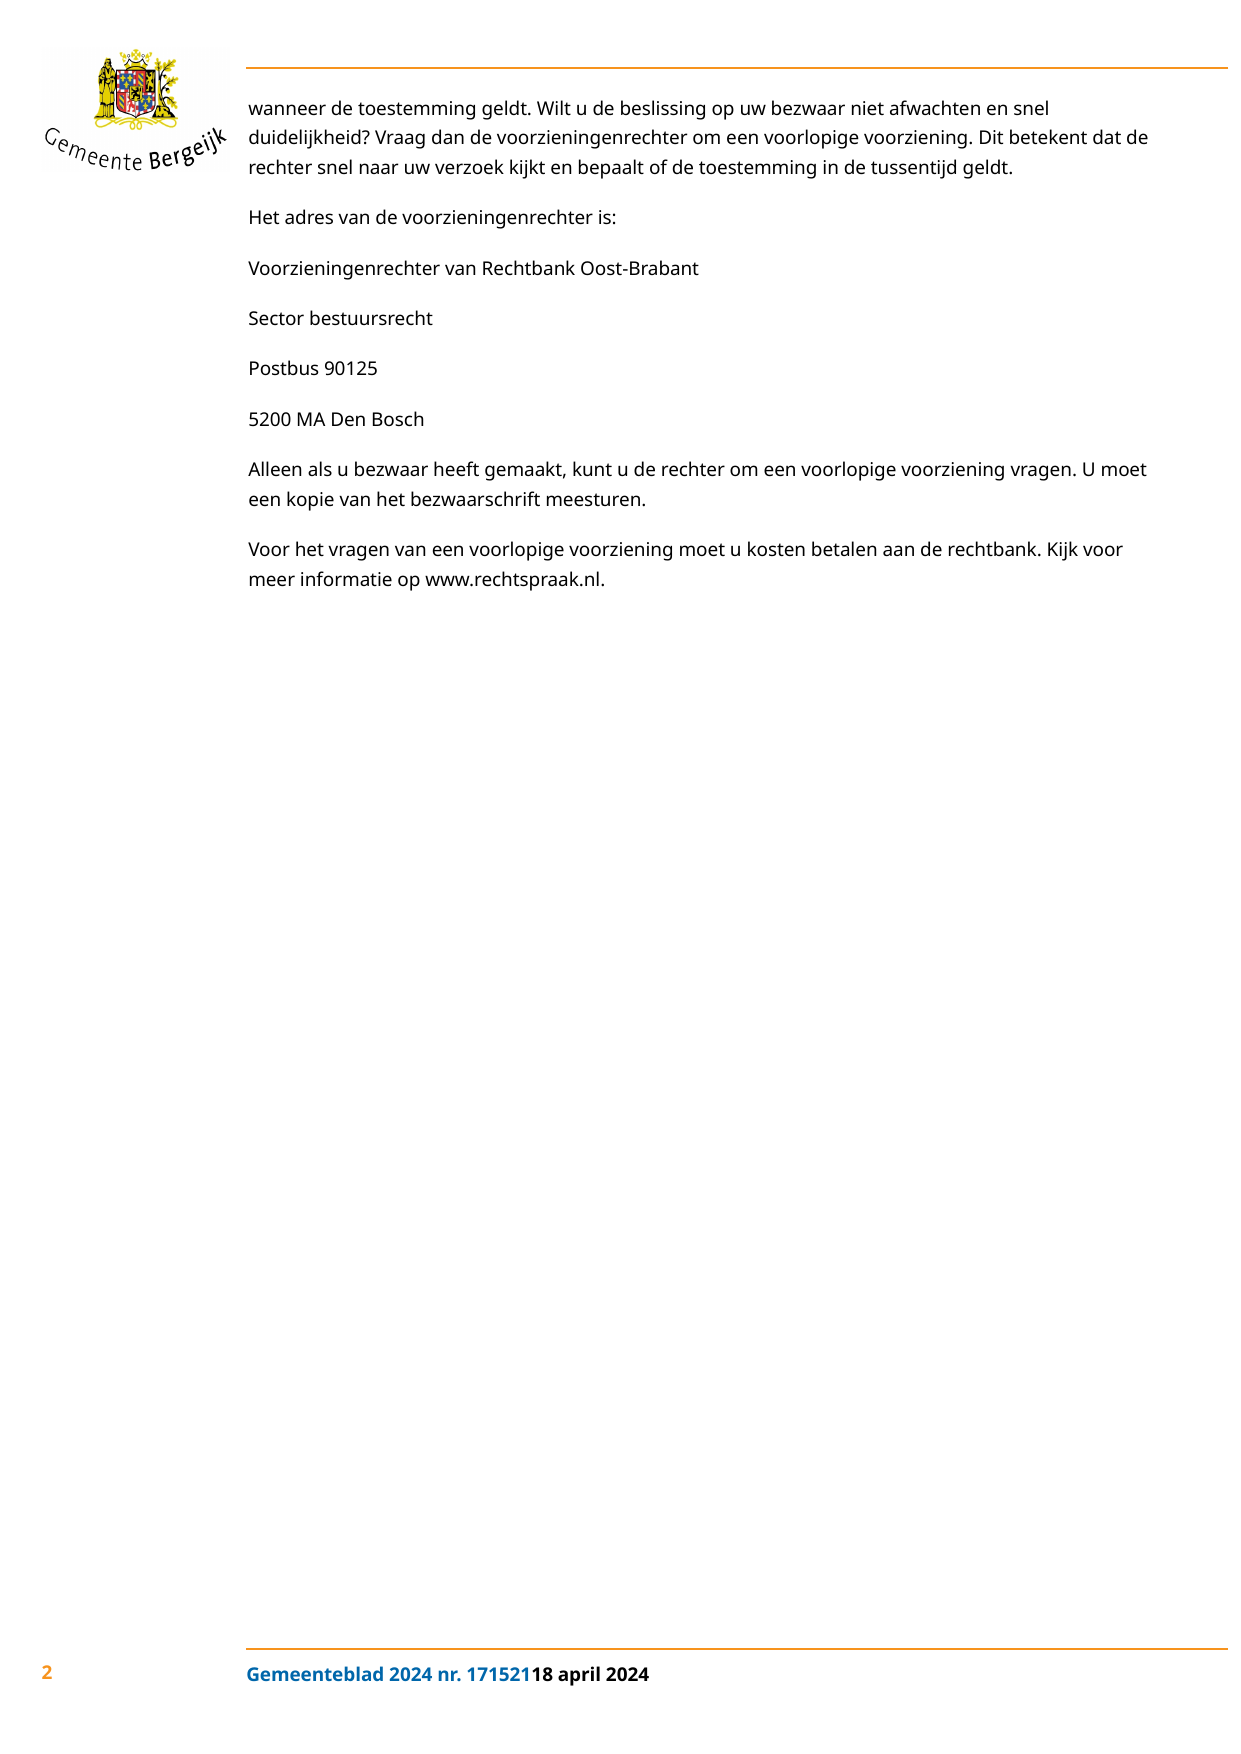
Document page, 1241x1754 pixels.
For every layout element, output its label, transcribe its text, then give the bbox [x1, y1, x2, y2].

text Postbus 90125 [248, 356, 1152, 381]
text Alleen als u bezwaar heeft gemaakt, kunt u de rechter om een voorlopige voorziening vragen. U moet een kopie van het bezwaarschrift meesturen. [248, 456, 1152, 512]
text Het adres van de voorzieningenrechter is: [248, 204, 1152, 230]
picture [41, 47, 231, 172]
text Voorzieningenrechter van Rechtbank Oost-Brabant [248, 255, 1152, 281]
text Voor het vragen van een voorlopige voorziening moet u kosten betalen aan de rechtbank. Kijk voor meer informatie op www.rechtspraak.nl. [248, 536, 1152, 592]
text Sector bestuursrecht [248, 305, 1152, 331]
text 5200 MA Den Bosch [248, 406, 1152, 432]
text wanneer de toestemming geldt. Wilt u de beslissing op uw bezwaar niet afwachten en snel duidelijkheid? Vraag dan de voorzieningenrechter om een voorlopige voorziening. Dit betekent dat de rechter snel naar uw verzoek kijkt en bepaalt of de toestemming in de tussentijd geldt. [248, 95, 1152, 180]
